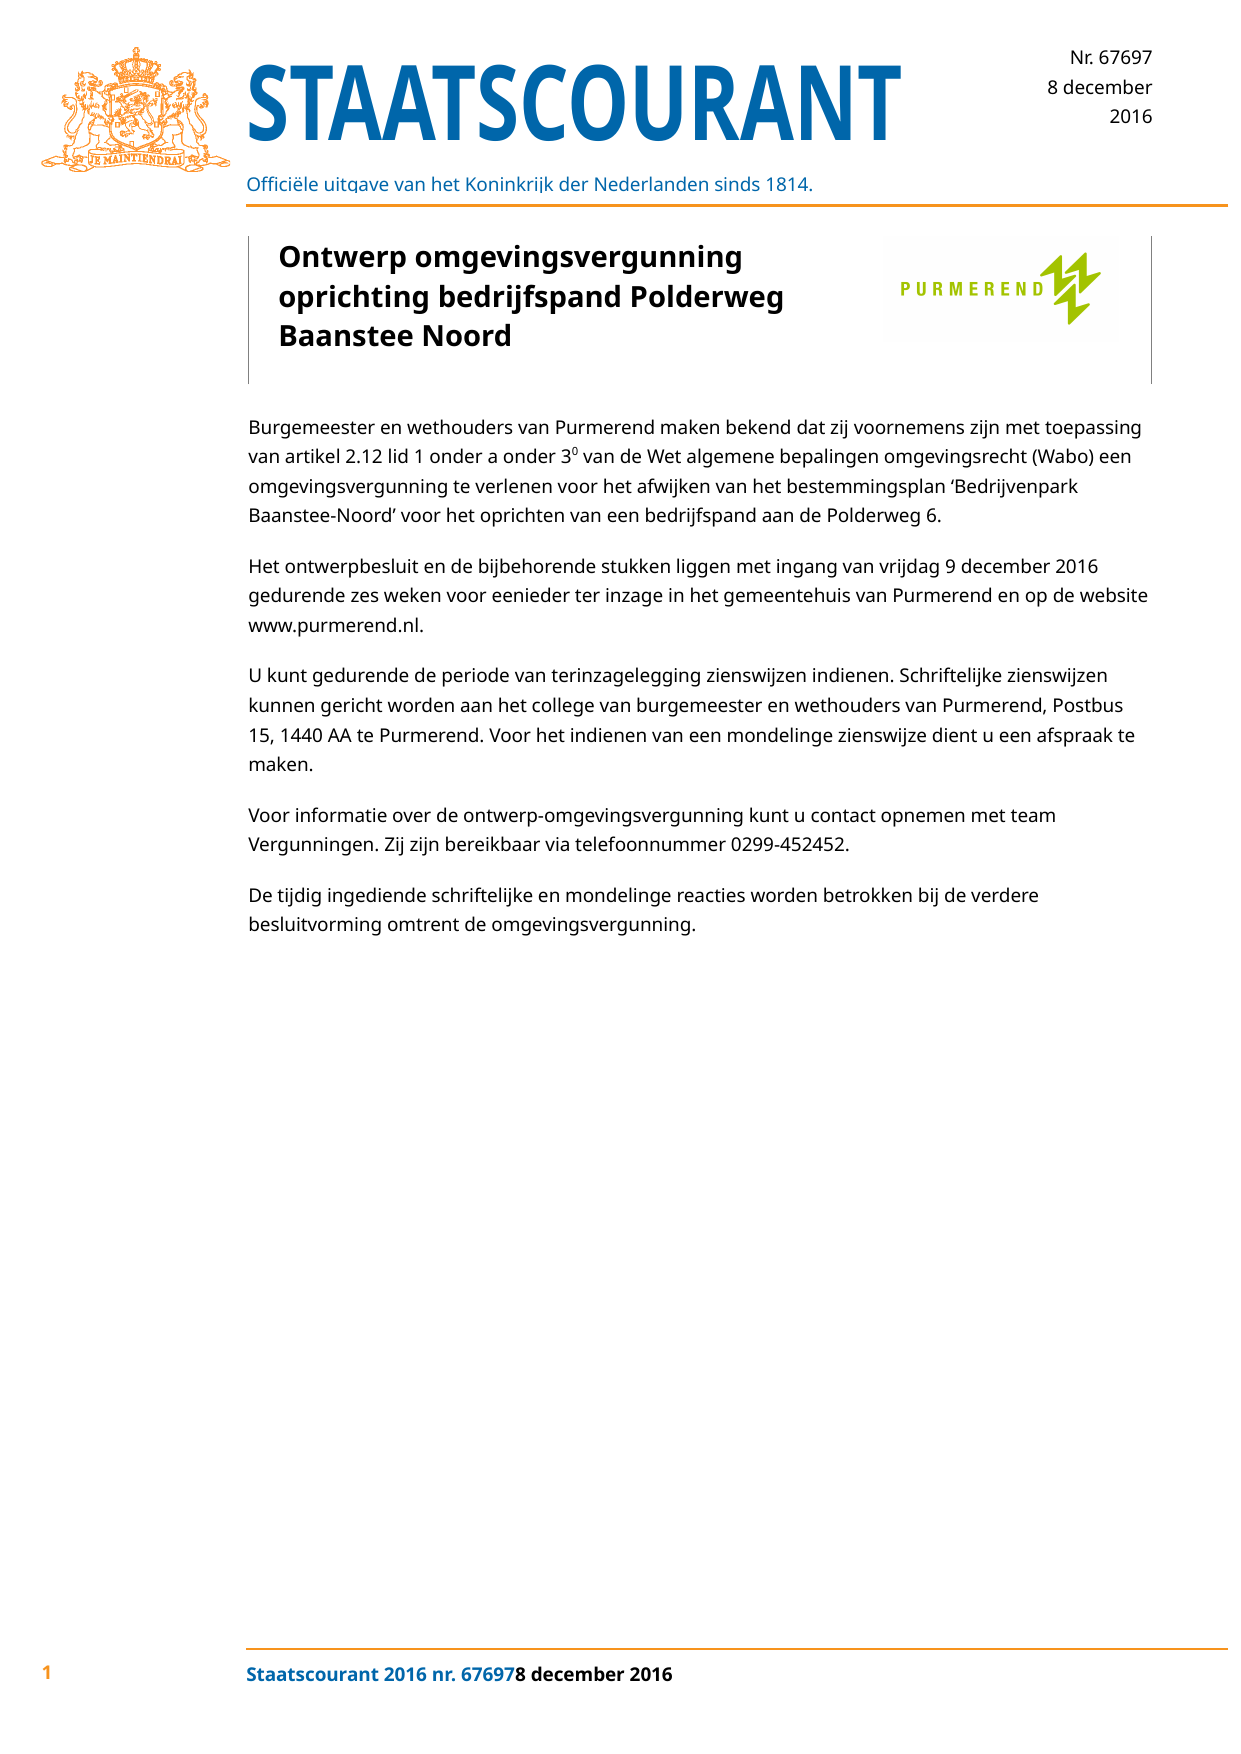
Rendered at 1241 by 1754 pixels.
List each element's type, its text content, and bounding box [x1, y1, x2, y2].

picture [41, 47, 231, 172]
text Voor informatie over de ontwerp-omgevingsvergunning kunt u contact opnemen met team Vergunningen. Zij zijn bereikbaar via telefoonnummer 0299-452452. [248, 802, 1152, 857]
text Burgemeester en wethouders van Purmerend maken bekend dat zij voornemens zijn met toepassing van artikel 2.12 lid 1 onder a onder 30 van de Wet algemene bepalingen omgevingsrecht (Wabo) een omgevingsvergunning te verlenen voor het afwijken van het bestemmingsplan ‘Bedrijvenpark Baanstee-Noord’ voor het oprichten van een bedrijfspand aan de Polderweg 6. [248, 414, 1152, 528]
text U kunt gedurende de periode van terinzagelegging zienswijzen indienen. Schriftelijke zienswijzen kunnen gericht worden aan het college van burgemeester en wethouders van Purmerend, Postbus 15, 1440 AA te Purmerend. Voor het indienen van een mondelinge zienswijze dient u een afspraak te maken. [248, 663, 1152, 777]
picture [882, 236, 1119, 342]
table_header [850, 236, 1151, 384]
text Het ontwerpbesluit en de bijbehorende stukken liggen met ingang van vrijdag 9 december 2016 gedurende zes weken voor eenieder ter inzage in het gemeentehuis van Purmerend en op de website www.purmerend.nl. [248, 553, 1152, 638]
table_header Ontwerp omgevingsvergunning oprichting bedrijfspand Polderweg Baanstee Noord [249, 236, 850, 384]
text De tijdig ingediende schriftelijke en mondelinge reacties worden betrokken bij de verdere besluitvorming omtrent de omgevingsvergunning. [248, 882, 1152, 937]
